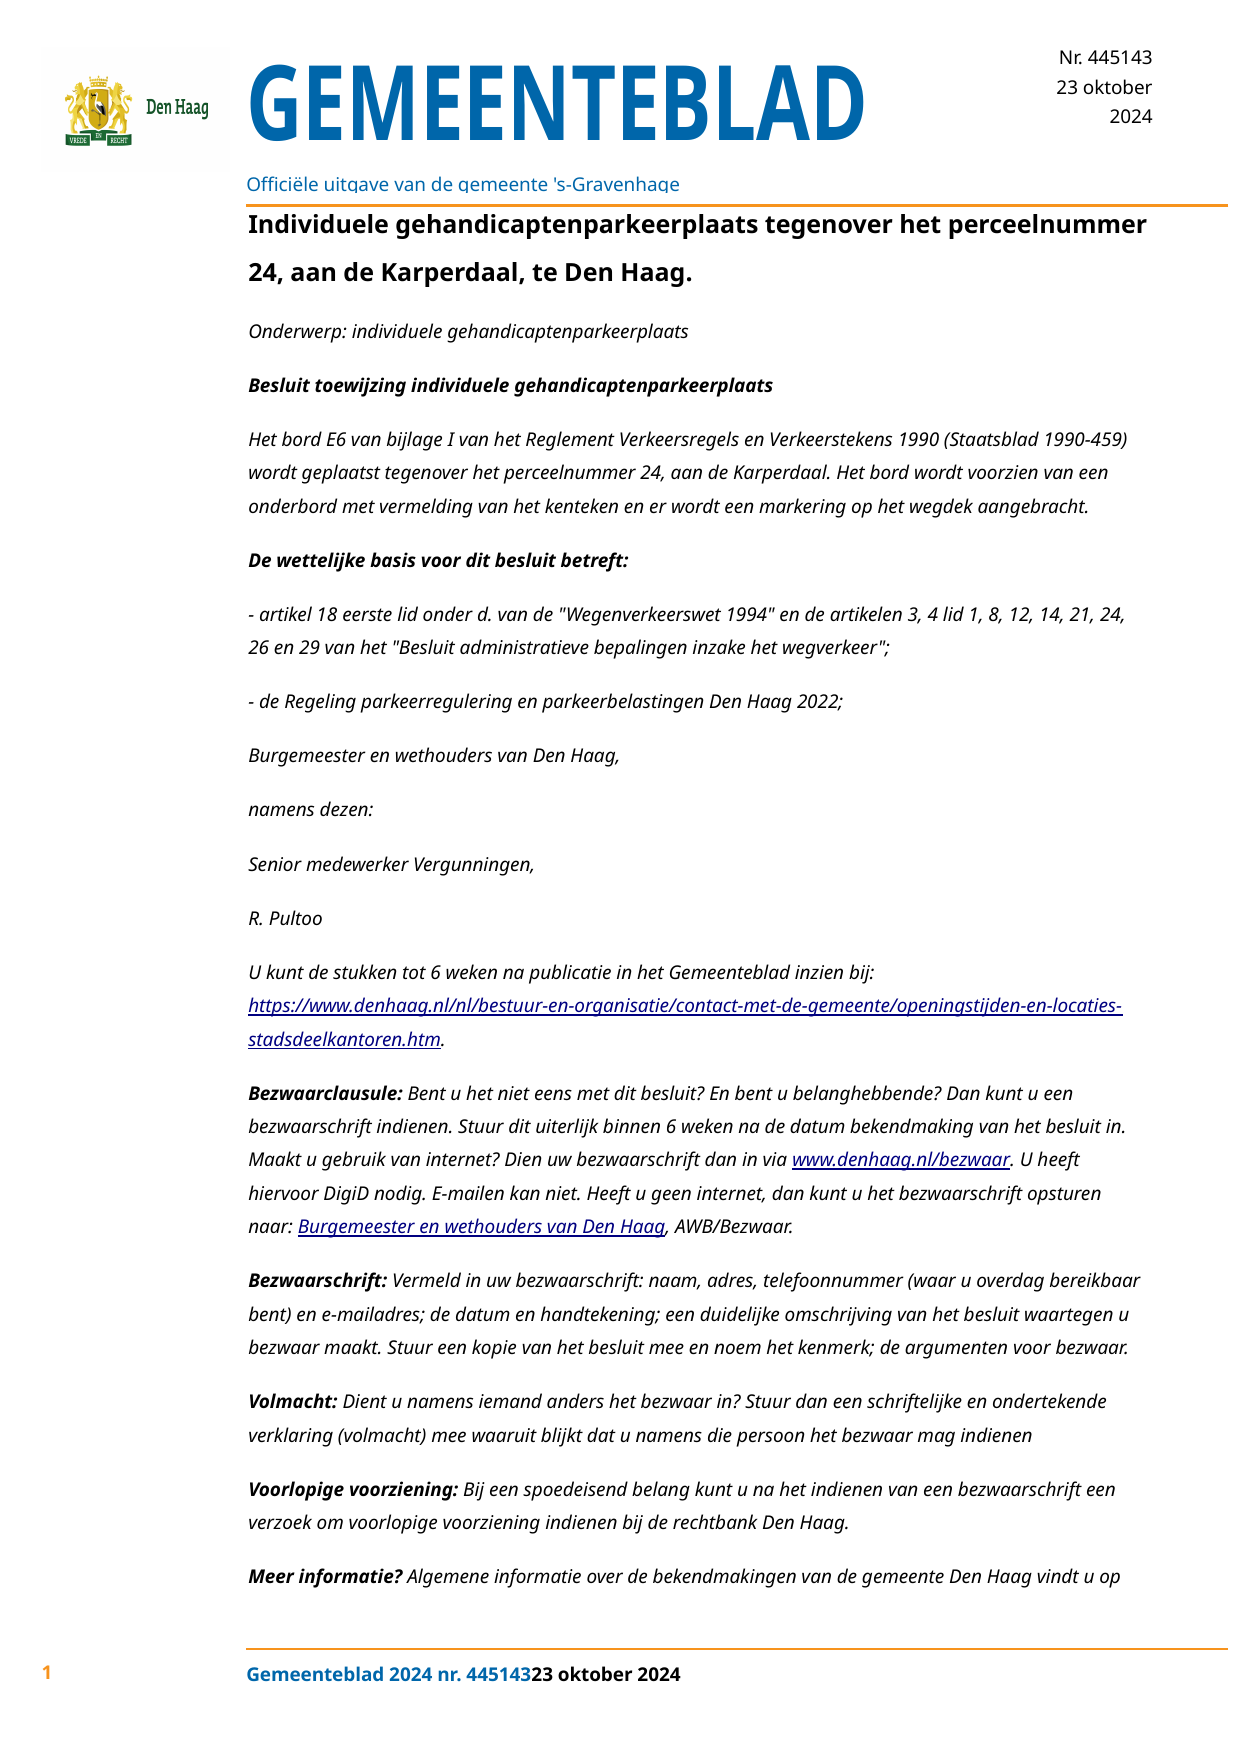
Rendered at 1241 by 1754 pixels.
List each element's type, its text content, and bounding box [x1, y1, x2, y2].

text Het bord E6 van bijlage I van het Reglement Verkeersregels en Verkeerstekens 1990 (Staatsblad 1990-459) wordt geplaatst tegenover het perceelnummer 24, aan de Karperdaal. Het bord wordt voorzien van een onderbord met vermelding van het kenteken en er wordt een markering op het wegdek aangebracht. [248, 426, 1152, 519]
text namens dezen: [248, 797, 1152, 822]
text De wettelijke basis voor dit besluit betreft: [248, 547, 1152, 573]
text Besluit toewijzing individuele gehandicaptenparkeerplaats [248, 372, 1152, 398]
text Volmacht: Dient u namens iemand anders het bezwaar in? Stuur dan een schriftelijke en ondertekende verklaring (volmacht) mee waaruit blijkt dat u namens die persoon het bezwaar mag indienen [248, 1388, 1152, 1448]
text Onderwerp: individuele gehandicaptenparkeerplaats [248, 318, 1152, 344]
text U kunt de stukken tot 6 weken na publicatie in het Gemeenteblad inzien bij: https://www.denhaag.nl/nl/bestuur-en-organisatie/contact-met-de-gemeente/openingstijden-en-locaties-stadsdeelkantoren.htm. [248, 959, 1152, 1051]
text R. Pultoo [248, 905, 1152, 931]
text - de Regeling parkeerregulering en parkeerbelastingen Den Haag 2022; [248, 688, 1152, 714]
text Voorlopige voorziening: Bij een spoedeisend belang kunt u na het indienen van een bezwaarschrift een verzoek om voorlopige voorziening indienen bij de rechtbank Den Haag. [248, 1476, 1152, 1535]
text Bezwaarschrift: Vermeld in uw bezwaarschrift: naam, adres, telefoonnummer (waar u overdag bereikbaar bent) en e-mailadres; de datum en handtekening; een duidelijke omschrijving van het besluit waartegen u bezwaar maakt. Stuur een kopie van het besluit mee en noem het kenmerk; de argumenten voor bezwaar. [248, 1268, 1152, 1360]
text Burgemeester en wethouders van Den Haag, [248, 743, 1152, 768]
text Meer informatie? Algemene informatie over de bekendmakingen van de gemeente Den Haag vindt u op [248, 1563, 1152, 1589]
text Bezwaarclausule: Bent u het niet eens met dit besluit? En bent u belanghebbende? Dan kunt u een bezwaarschrift indienen. Stuur dit uiterlijk binnen 6 weken na de datum bekendmaking van het besluit in. Maakt u gebruik van internet? Dien uw bezwaarschrift dan in via www.denhaag.nl/bezwaar. U heeft hiervoor DigiD nodig. E-mailen kan niet. Heeft u geen internet, dan kunt u het bezwaarschrift opsturen naar: Burgemeester en wethouders van Den Haag, AWB/Bezwaar. [248, 1080, 1152, 1239]
picture [41, 47, 231, 172]
text - artikel 18 eerste lid onder d. van de "Wegenverkeerswet 1994" en de artikelen 3, 4 lid 1, 8, 12, 14, 21, 24, 26 en 29 van het "Besluit administratieve bepalingen inzake het wegverkeer"; [248, 601, 1152, 660]
text Senior medewerker Vergunningen, [248, 851, 1152, 876]
text Individuele gehandicaptenparkeerplaats tegenover het perceelnummer 24, aan de Karperdaal, te Den Haag. [248, 207, 1152, 288]
